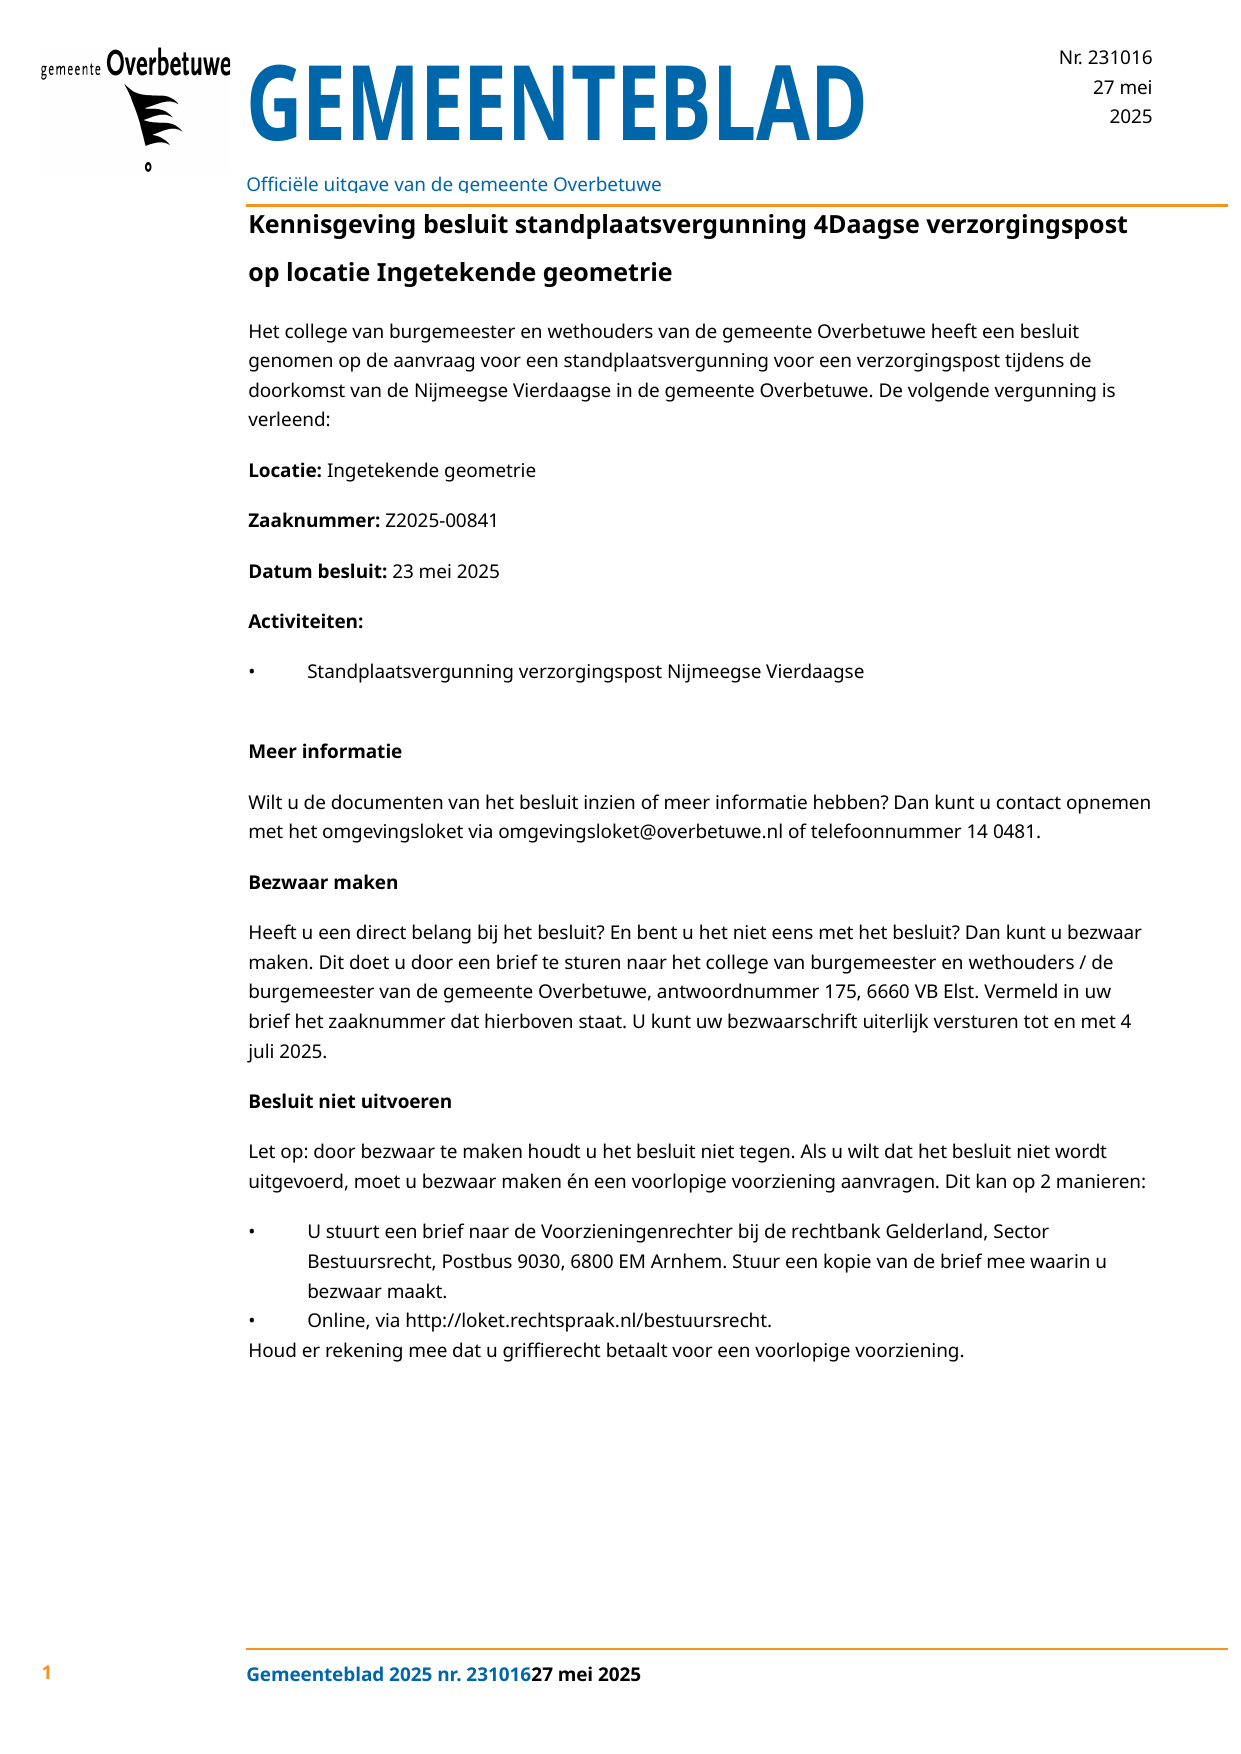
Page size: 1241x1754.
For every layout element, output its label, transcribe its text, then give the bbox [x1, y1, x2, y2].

text Bezwaar maken [248, 869, 1152, 895]
text Wilt u de documenten van het besluit inzien of meer informatie hebben? Dan kunt u contact opnemen met het omgevingsloket via omgevingsloket@overbetuwe.nl of telefoonnummer 14 0481. [248, 789, 1152, 844]
text Let op: door bezwaar te maken houdt u het besluit niet tegen. Als u wilt dat het besluit niet wordt uitgevoerd, moet u bezwaar maken én een voorlopige voorziening aanvragen. Dit kan op 2 manieren: [248, 1139, 1152, 1194]
text Locatie: Ingetekende geometrie [248, 457, 1152, 483]
text Heeft u een direct belang bij het besluit? En bent u het niet eens met het besluit? Dan kunt u bezwaar maken. Dit doet u door een brief te sturen naar het college van burgemeester en wethouders / de burgemeester van de gemeente Overbetuwe, antwoordnummer 175, 6660 VB Elst. Vermeld in uw brief het zaaknummer dat hierboven staat. U kunt uw bezwaarschrift uiterlijk versturen tot en met 4 juli 2025. [248, 919, 1152, 1064]
text Besluit niet uitvoeren [248, 1088, 1152, 1114]
text Meer informatie [248, 739, 1152, 764]
list Standplaatsvergunning verzorgingspost Nijmeegse Vierdaagse [248, 659, 1152, 684]
text Het college van burgemeester en wethouders van de gemeente Overbetuwe heeft een besluit genomen op de aanvraag voor een standplaatsvergunning voor een verzorgingspost tijdens de doorkomst van de Nijmeegse Vierdaagse in de gemeente Overbetuwe. De volgende vergunning is verleend: [248, 318, 1152, 432]
text Datum besluit: 23 mei 2025 [248, 558, 1152, 584]
picture [41, 47, 231, 172]
text Kennisgeving besluit standplaatsvergunning 4Daagse verzorgingspost op locatie Ingetekende geometrie [248, 207, 1152, 288]
text Zaaknummer: Z2025-00841 [248, 507, 1152, 533]
text Houd er rekening mee dat u griffierecht betaalt voor een voorlopige voorziening. [248, 1337, 1152, 1363]
text Activiteiten: [248, 608, 1152, 634]
list Online, via http://loket.rechtspraak.nl/bestuursrecht. [248, 1307, 1152, 1333]
list U stuurt een brief naar de Voorzieningenrechter bij de rechtbank Gelderland, Sector Bestuursrecht, Postbus 9030, 6800 EM Arnhem. Stuur een kopie van de brief mee waarin u bezwaar maakt. [248, 1219, 1152, 1304]
